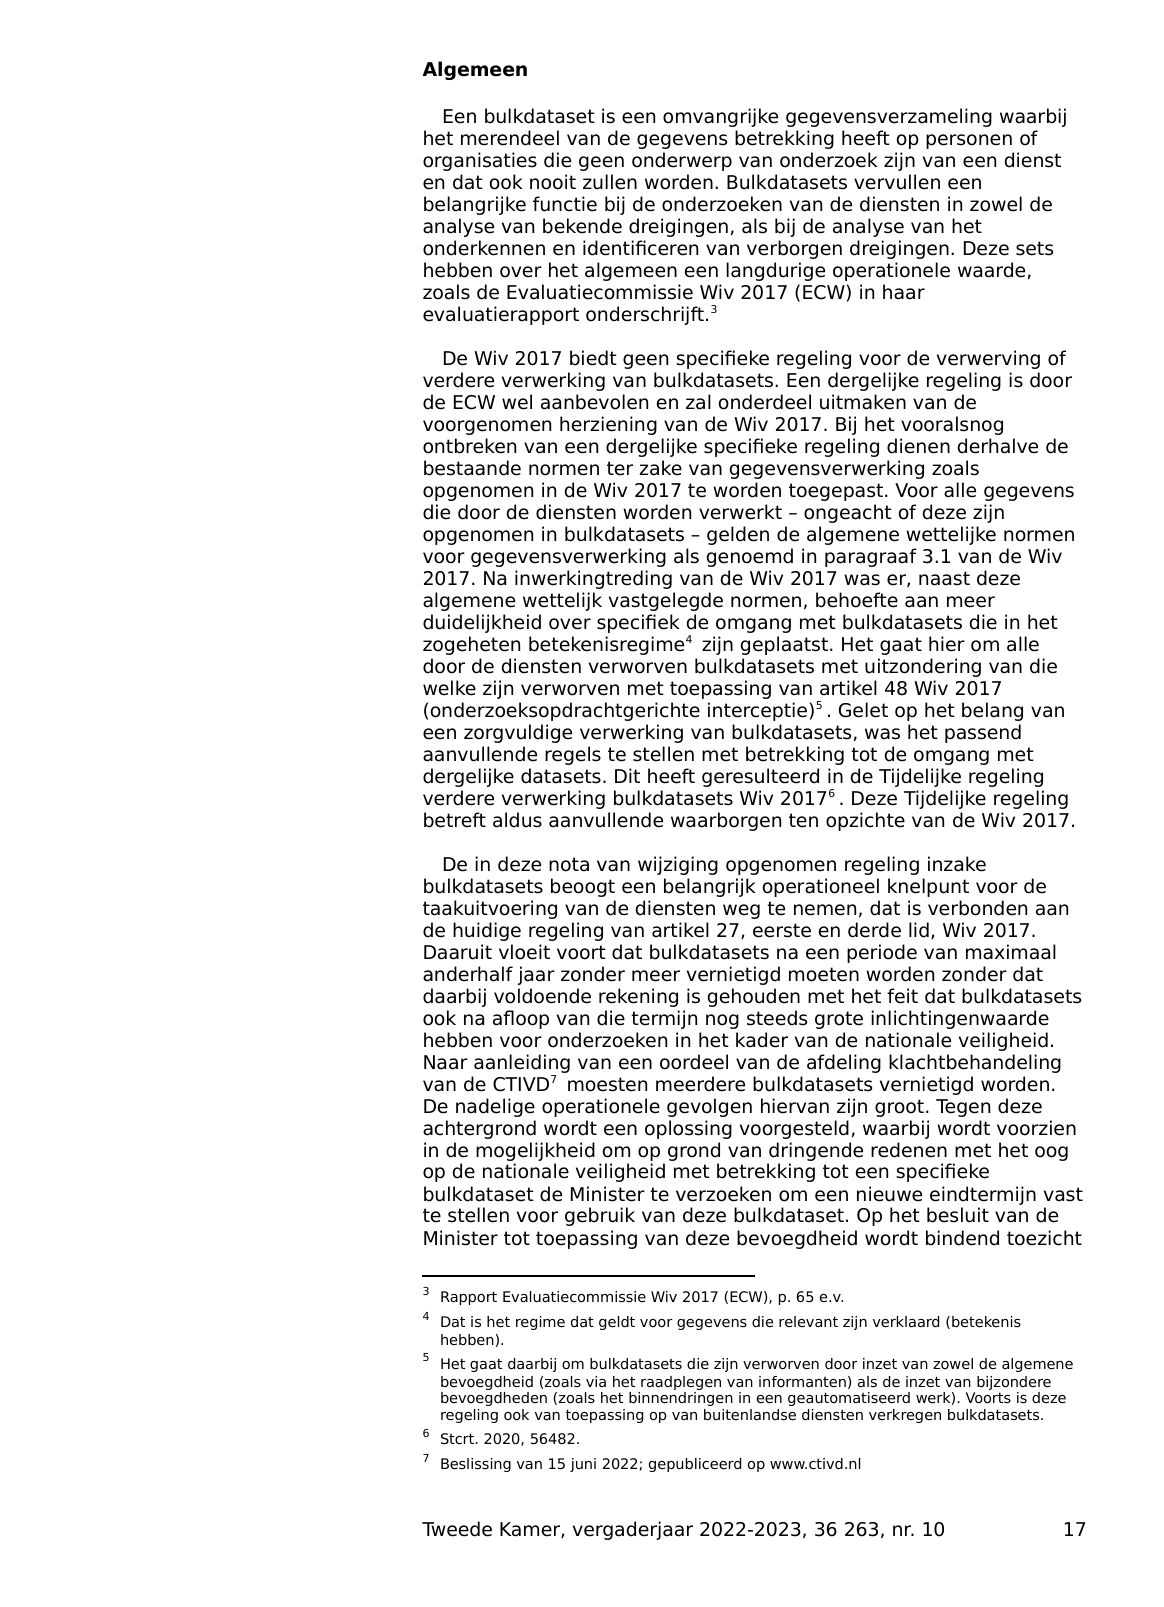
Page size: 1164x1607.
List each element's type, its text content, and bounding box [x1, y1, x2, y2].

text Dat is het regime dat geldt voor gegevens die relevant zijn verklaard (betekenis hebben). [422, 1310, 1087, 1349]
text Stcrt. 2020, 56482. [422, 1427, 1087, 1449]
text Rapport Evaluatiecommissie Wiv 2017 (ECW), p. 65 e.v. [422, 1285, 1087, 1307]
subtitle Algemeen [422, 59, 1087, 81]
text Het gaat daarbij om bulkdatasets die zijn verworven door inzet van zowel de algemene bevoegdheid (zoals via het raadplegen van informanten) als de inzet van bijzondere bevoegdheden (zoals het binnendringen in een geautomatiseerd werk). Voorts is deze regeling ook van toepassing op van buitenlandse diensten verkregen bulkdatasets. [422, 1352, 1087, 1424]
text Een bulkdataset is een omvangrijke gegevensverzameling waarbij het merendeel van de gegevens betrekking heeft op personen of organisaties die geen onderwerp van onderzoek zijn van een dienst en dat ook nooit zullen worden. Bulkdatasets vervullen een belangrijke functie bij de onderzoeken van de diensten in zowel de analyse van bekende dreigingen, als bij de analyse van het onderkennen en identificeren van verborgen dreigingen. Deze sets hebben over het algemeen een langdurige operationele waarde, zoals de Evaluatiecommissie Wiv 2017 (ECW) in haar evaluatierapport onderschrijft. [422, 106, 1087, 326]
text De in deze nota van wijziging opgenomen regeling inzake bulkdatasets beoogt een belangrijk operationeel knelpunt voor de taakuitvoering van de diensten weg te nemen, dat is verbonden aan de huidige regeling van artikel 27, eerste en derde lid, Wiv 2017. Daaruit vloeit voort dat bulkdatasets na een periode van maximaal anderhalf jaar zonder meer vernietigd moeten worden zonder dat daarbij voldoende rekening is gehouden met het feit dat bulkdatasets ook na afloop van die termijn nog steeds grote inlichtingenwaarde hebben voor onderzoeken in het kader van de nationale veiligheid. Naar aanleiding van een oordeel van de afdeling klachtbehandeling van de CTIVD moesten meerdere bulkdatasets vernietigd worden. De nadelige operationele gevolgen hiervan zijn groot. Tegen deze achtergrond wordt een oplossing voorgesteld, waarbij wordt voorzien in de mogelijkheid om op grond van dringende redenen met het oog op de nationale veiligheid met betrekking tot een specifieke bulkdataset de Minister te verzoeken om een nieuwe eindtermijn vast te stellen voor gebruik van deze bulkdataset. Op het besluit van de Minister tot toepassing van deze bevoegdheid wordt bindend toezicht [422, 854, 1087, 1249]
text Beslissing van 15 juni 2022; gepubliceerd op www.ctivd.nl [422, 1452, 1087, 1474]
text De Wiv 2017 biedt geen specifieke regeling voor de verwerving of verdere verwerking van bulkdatasets. Een dergelijke regeling is door de ECW wel aanbevolen en zal onderdeel uitmaken van de voorgenomen herziening van de Wiv 2017. Bij het vooralsnog ontbreken van een dergelijke specifieke regeling dienen derhalve de bestaande normen ter zake van gegevensverwerking zoals opgenomen in de Wiv 2017 te worden toegepast. Voor alle gegevens die door de diensten worden verwerkt – ongeacht of deze zijn opgenomen in bulkdatasets – gelden de algemene wettelijke normen voor gegevensverwerking als genoemd in paragraaf 3.1 van de Wiv 2017. Na inwerkingtreding van de Wiv 2017 was er, naast deze algemene wettelijk vastgelegde normen, behoefte aan meer duidelijkheid over specifiek de omgang met bulkdatasets die in het zogeheten betekenisregime zijn geplaatst. Het gaat hier om alle door de diensten verworven bulkdatasets met uitzondering van die welke zijn verworven met toepassing van artikel 48 Wiv 2017 (onderzoeksopdrachtgerichte interceptie). Gelet op het belang van een zorgvuldige verwerking van bulkdatasets, was het passend aanvullende regels te stellen met betrekking tot de omgang met dergelijke datasets. Dit heeft geresulteerd in de Tijdelijke regeling verdere verwerking bulkdatasets Wiv 2017. Deze Tijdelijke regeling betreft aldus aanvullende waarborgen ten opzichte van de Wiv 2017. [422, 348, 1087, 832]
